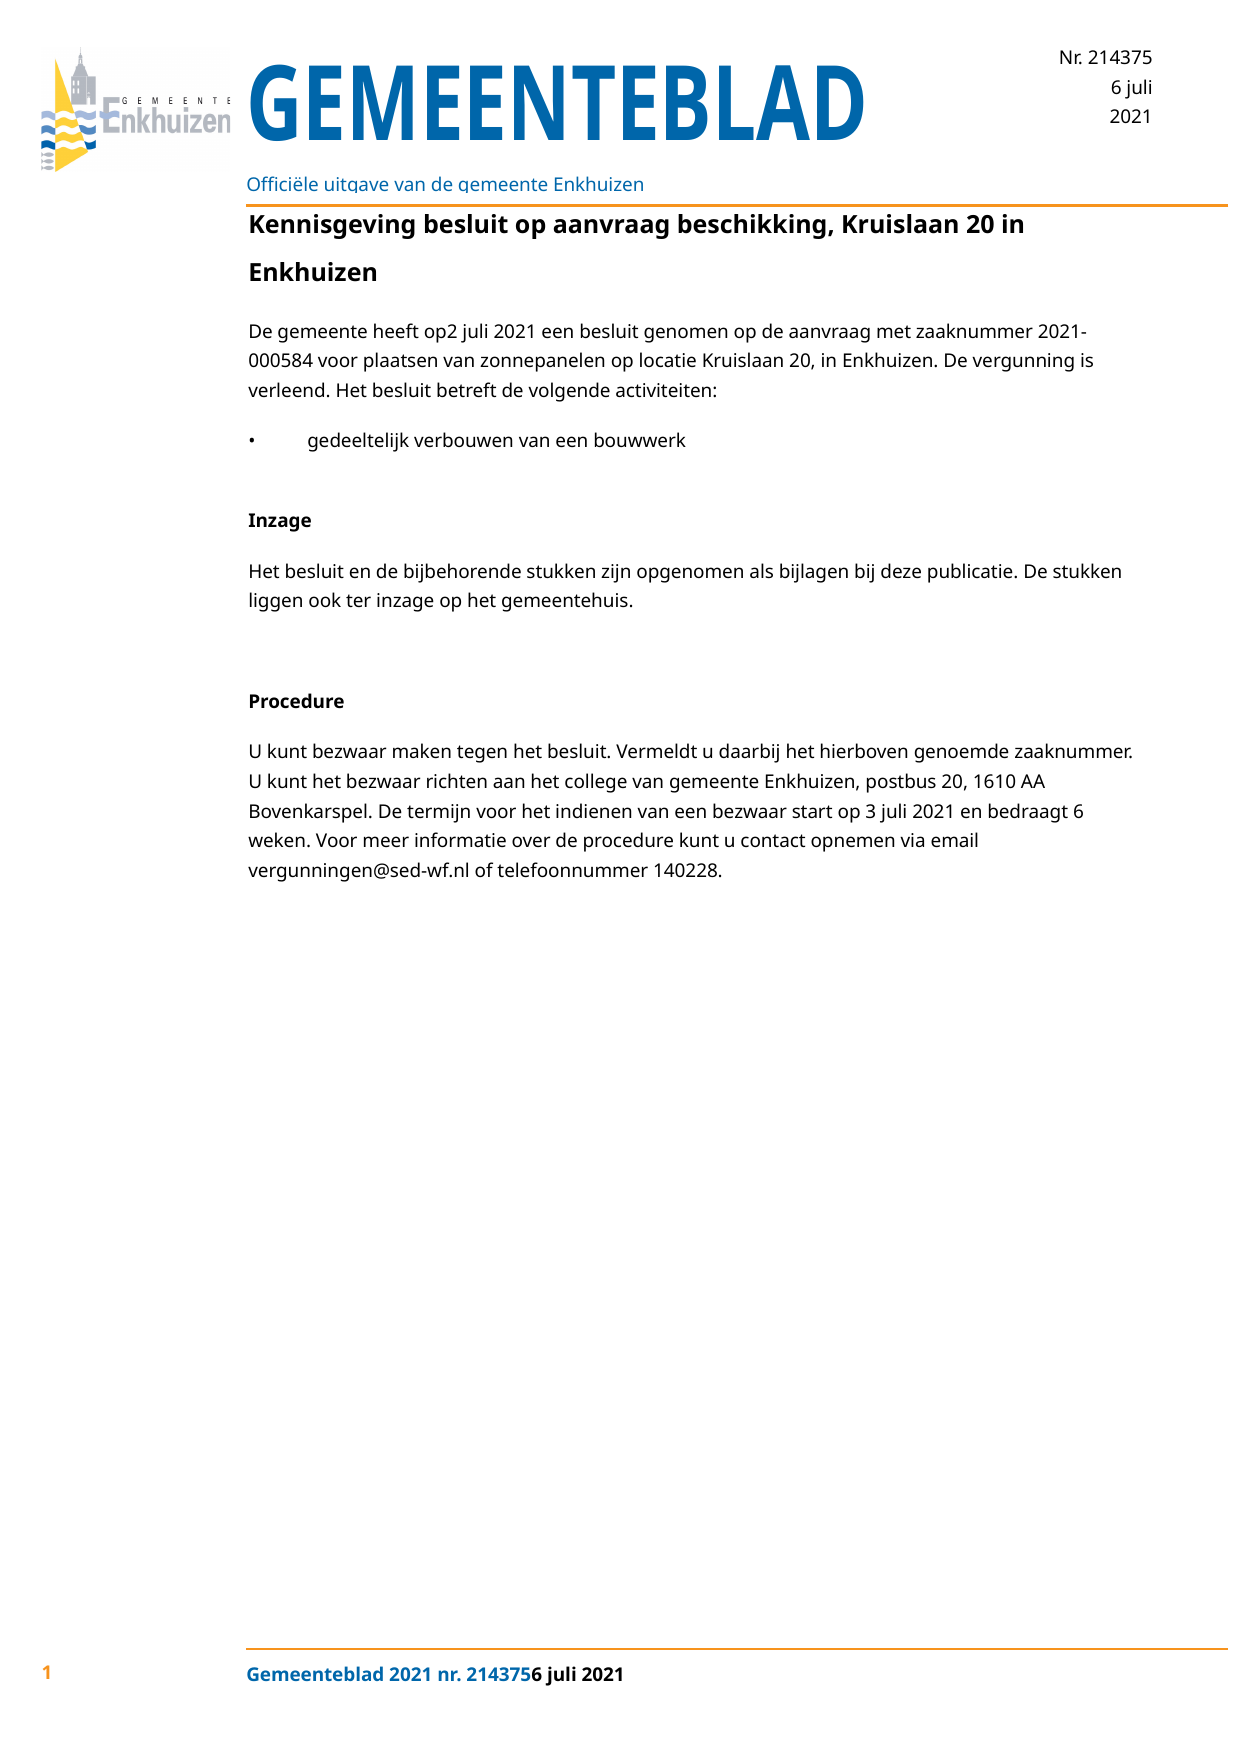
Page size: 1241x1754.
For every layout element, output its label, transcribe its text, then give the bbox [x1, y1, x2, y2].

text De gemeente heeft op2 juli 2021 een besluit genomen op de aanvraag met zaaknummer 2021-000584 voor plaatsen van zonnepanelen op locatie Kruislaan 20, in Enkhuizen. De vergunning is verleend. Het besluit betreft de volgende activiteiten: [248, 318, 1152, 403]
text U kunt bezwaar maken tegen het besluit. Vermeldt u daarbij het hierboven genoemde zaaknummer. U kunt het bezwaar richten aan het college van gemeente Enkhuizen, postbus 20, 1610 AA Bovenkarspel. De termijn voor het indienen van een bezwaar start op 3 juli 2021 en bedraagt 6 weken. Voor meer informatie over de procedure kunt u contact opnemen via email vergunningen@sed-wf.nl of telefoonnummer 140228. [248, 739, 1152, 883]
text Inzage [248, 507, 1152, 533]
text Procedure [248, 688, 1152, 714]
text Kennisgeving besluit op aanvraag beschikking, Kruislaan 20 in Enkhuizen [248, 207, 1152, 288]
text Het besluit en de bijbehorende stukken zijn opgenomen als bijlagen bij deze publicatie. De stukken liggen ook ter inzage op het gemeentehuis. [248, 558, 1152, 613]
picture [41, 47, 231, 172]
list gedeeltelijk verbouwen van een bouwwerk [248, 427, 1152, 453]
